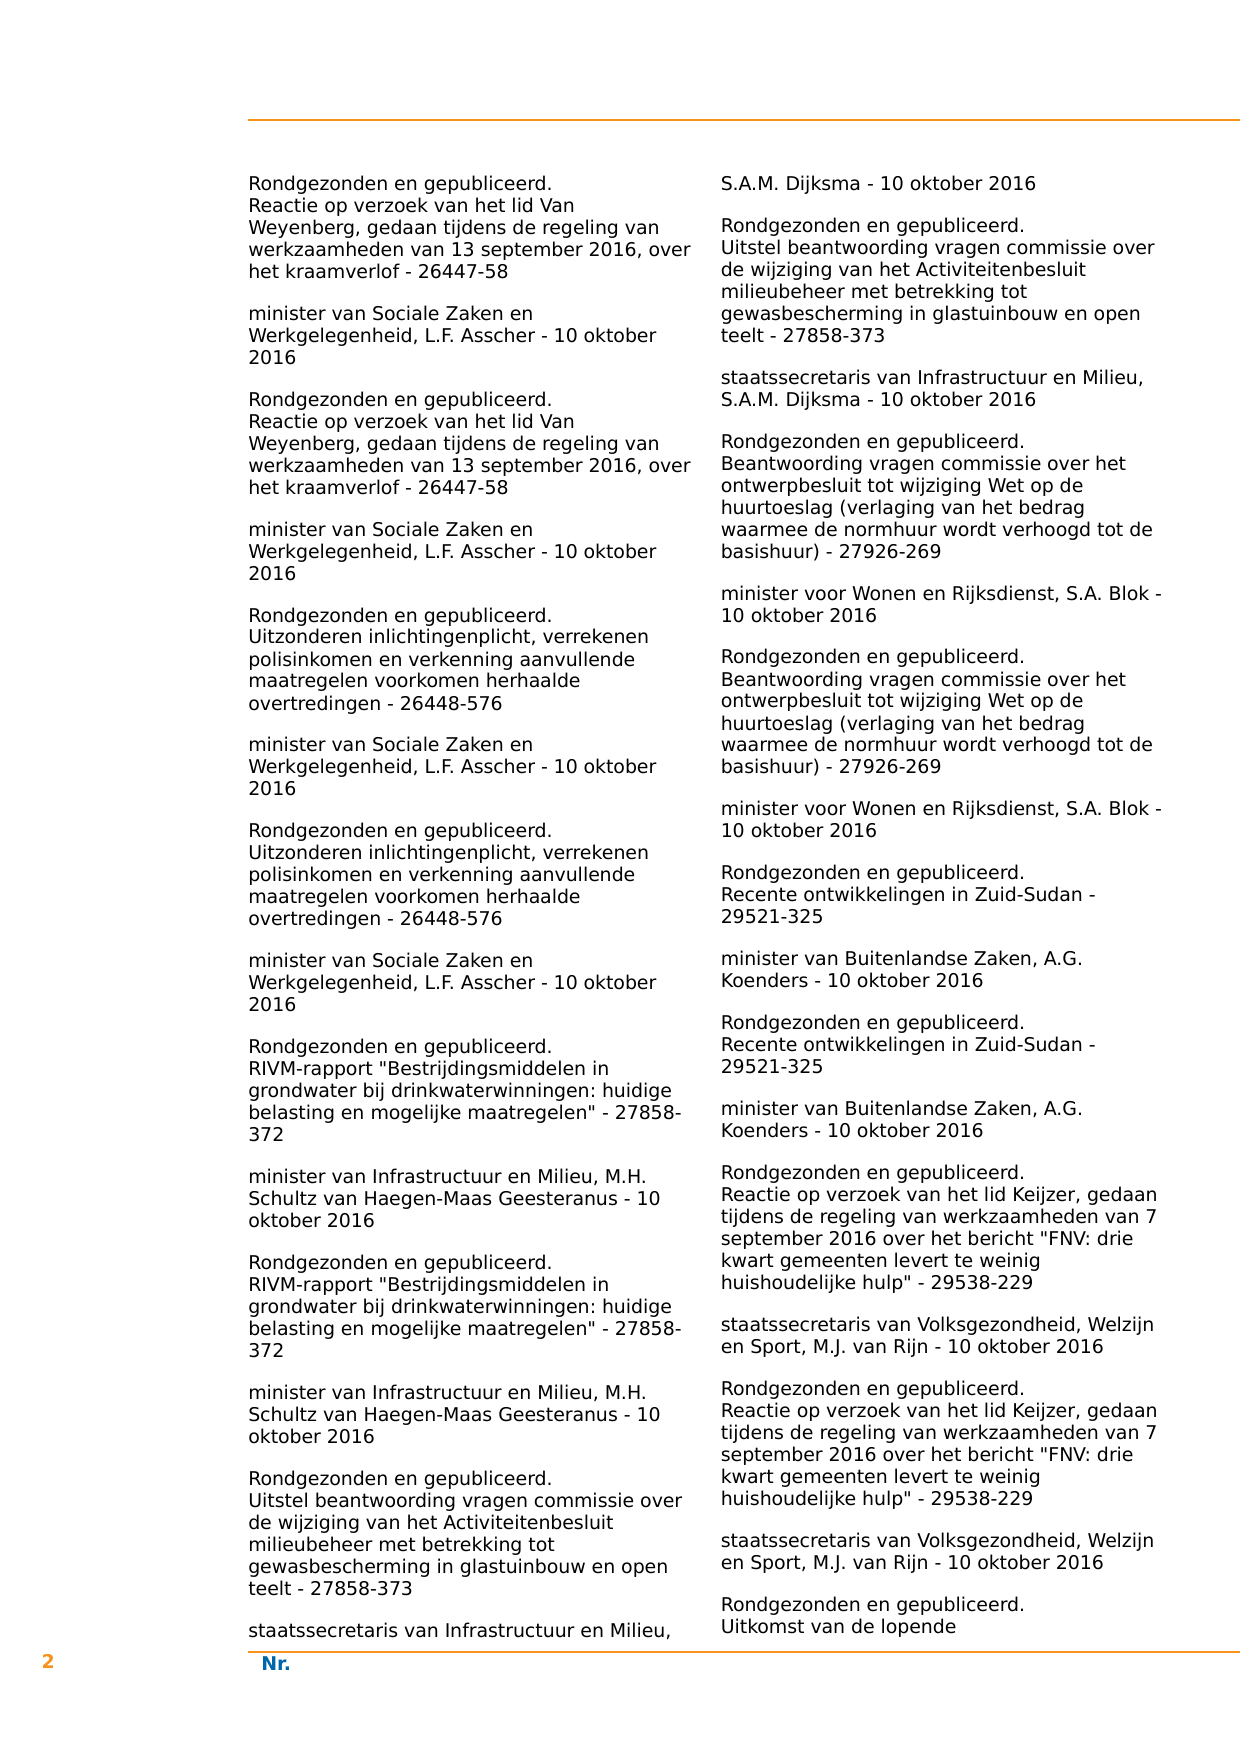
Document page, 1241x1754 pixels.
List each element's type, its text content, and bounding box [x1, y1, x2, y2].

text Rondgezonden en gepubliceerd. [248, 1252, 691, 1274]
text Reactie op verzoek van het lid Keijzer, gedaan tijdens de regeling van werkzaamheden van 7 september 2016 over het bericht "FNV: drie kwart gemeenten levert te weinig huishoudelijke hulp" - 29538-229 [721, 1184, 1163, 1294]
text minister van Buitenlandse Zaken, A.G. Koenders - 10 oktober 2016 [721, 1098, 1163, 1142]
text Rondgezonden en gepubliceerd. [721, 1378, 1163, 1400]
text minister van Buitenlandse Zaken, A.G. Koenders - 10 oktober 2016 [721, 948, 1163, 992]
text Reactie op verzoek van het lid Van Weyenberg, gedaan tijdens de regeling van werkzaamheden van 13 september 2016, over het kraamverlof - 26447-58 [248, 411, 691, 498]
text minister van Sociale Zaken en Werkgelegenheid, L.F. Asscher - 10 oktober 2016 [248, 950, 691, 1016]
text Uitzonderen inlichtingenplicht, verrekenen polisinkomen en verkenning aanvullende maatregelen voorkomen herhaalde overtredingen - 26448-576 [248, 626, 691, 714]
text Uitzonderen inlichtingenplicht, verrekenen polisinkomen en verkenning aanvullende maatregelen voorkomen herhaalde overtredingen - 26448-576 [248, 842, 691, 930]
text staatssecretaris van Volksgezondheid, Welzijn en Sport, M.J. van Rijn - 10 oktober 2016 [721, 1530, 1163, 1574]
text Rondgezonden en gepubliceerd. [721, 1594, 1163, 1616]
text minister voor Wonen en Rijksdienst, S.A. Blok - 10 oktober 2016 [721, 582, 1163, 626]
text staatssecretaris van Infrastructuur en Milieu, S.A.M. Dijksma - 10 oktober 2016 [721, 367, 1163, 411]
text Rondgezonden en gepubliceerd. [721, 1162, 1163, 1184]
text Rondgezonden en gepubliceerd. [248, 604, 691, 626]
text Rondgezonden en gepubliceerd. [721, 862, 1163, 884]
text Beantwoording vragen commissie over het ontwerpbesluit tot wijziging Wet op de huurtoeslag (verlaging van het bedrag waarmee de normhuur wordt verhoogd tot de basishuur) - 27926-269 [721, 668, 1163, 778]
text Rondgezonden en gepubliceerd. [721, 431, 1163, 453]
text staatssecretaris van Infrastructuur en Milieu, [248, 1620, 691, 1642]
text Beantwoording vragen commissie over het ontwerpbesluit tot wijziging Wet op de huurtoeslag (verlaging van het bedrag waarmee de normhuur wordt verhoogd tot de basishuur) - 27926-269 [721, 453, 1163, 562]
text Reactie op verzoek van het lid Keijzer, gedaan tijdens de regeling van werkzaamheden van 7 september 2016 over het bericht "FNV: drie kwart gemeenten levert te weinig huishoudelijke hulp" - 29538-229 [721, 1400, 1163, 1510]
text Rondgezonden en gepubliceerd. [721, 1012, 1163, 1034]
text S.A.M. Dijksma - 10 oktober 2016 [721, 173, 1163, 195]
text RIVM-rapport "Bestrijdingsmiddelen in grondwater bij drinkwaterwinningen: huidige belasting en mogelijke maatregelen" - 27858-372 [248, 1274, 691, 1362]
text Uitstel beantwoording vragen commissie over de wijziging van het Activiteitenbesluit milieubeheer met betrekking tot gewasbescherming in glastuinbouw en open teelt - 27858-373 [248, 1490, 691, 1600]
text Rondgezonden en gepubliceerd. [248, 820, 691, 842]
text Rondgezonden en gepubliceerd. [248, 389, 691, 411]
text Rondgezonden en gepubliceerd. [248, 1036, 691, 1058]
text Uitkomst van de lopende [721, 1616, 1163, 1638]
text Uitstel beantwoording vragen commissie over de wijziging van het Activiteitenbesluit milieubeheer met betrekking tot gewasbescherming in glastuinbouw en open teelt - 27858-373 [721, 237, 1163, 347]
text Recente ontwikkelingen in Zuid-Sudan - 29521-325 [721, 884, 1163, 928]
text minister van Sociale Zaken en Werkgelegenheid, L.F. Asscher - 10 oktober 2016 [248, 303, 691, 369]
text minister van Sociale Zaken en Werkgelegenheid, L.F. Asscher - 10 oktober 2016 [248, 518, 691, 584]
text staatssecretaris van Volksgezondheid, Welzijn en Sport, M.J. van Rijn - 10 oktober 2016 [721, 1314, 1163, 1358]
text Rondgezonden en gepubliceerd. [248, 173, 691, 195]
text minister van Sociale Zaken en Werkgelegenheid, L.F. Asscher - 10 oktober 2016 [248, 734, 691, 800]
text Rondgezonden en gepubliceerd. [721, 215, 1163, 237]
text minister voor Wonen en Rijksdienst, S.A. Blok - 10 oktober 2016 [721, 798, 1163, 842]
text Reactie op verzoek van het lid Van Weyenberg, gedaan tijdens de regeling van werkzaamheden van 13 september 2016, over het kraamverlof - 26447-58 [248, 195, 691, 283]
text minister van Infrastructuur en Milieu, M.H. Schultz van Haegen-Maas Geesteranus - 10 oktober 2016 [248, 1382, 691, 1448]
text Rondgezonden en gepubliceerd. [721, 646, 1163, 668]
text Rondgezonden en gepubliceerd. [248, 1468, 691, 1490]
text RIVM-rapport "Bestrijdingsmiddelen in grondwater bij drinkwaterwinningen: huidige belasting en mogelijke maatregelen" - 27858-372 [248, 1058, 691, 1146]
text minister van Infrastructuur en Milieu, M.H. Schultz van Haegen-Maas Geesteranus - 10 oktober 2016 [248, 1166, 691, 1232]
text Recente ontwikkelingen in Zuid-Sudan - 29521-325 [721, 1034, 1163, 1078]
